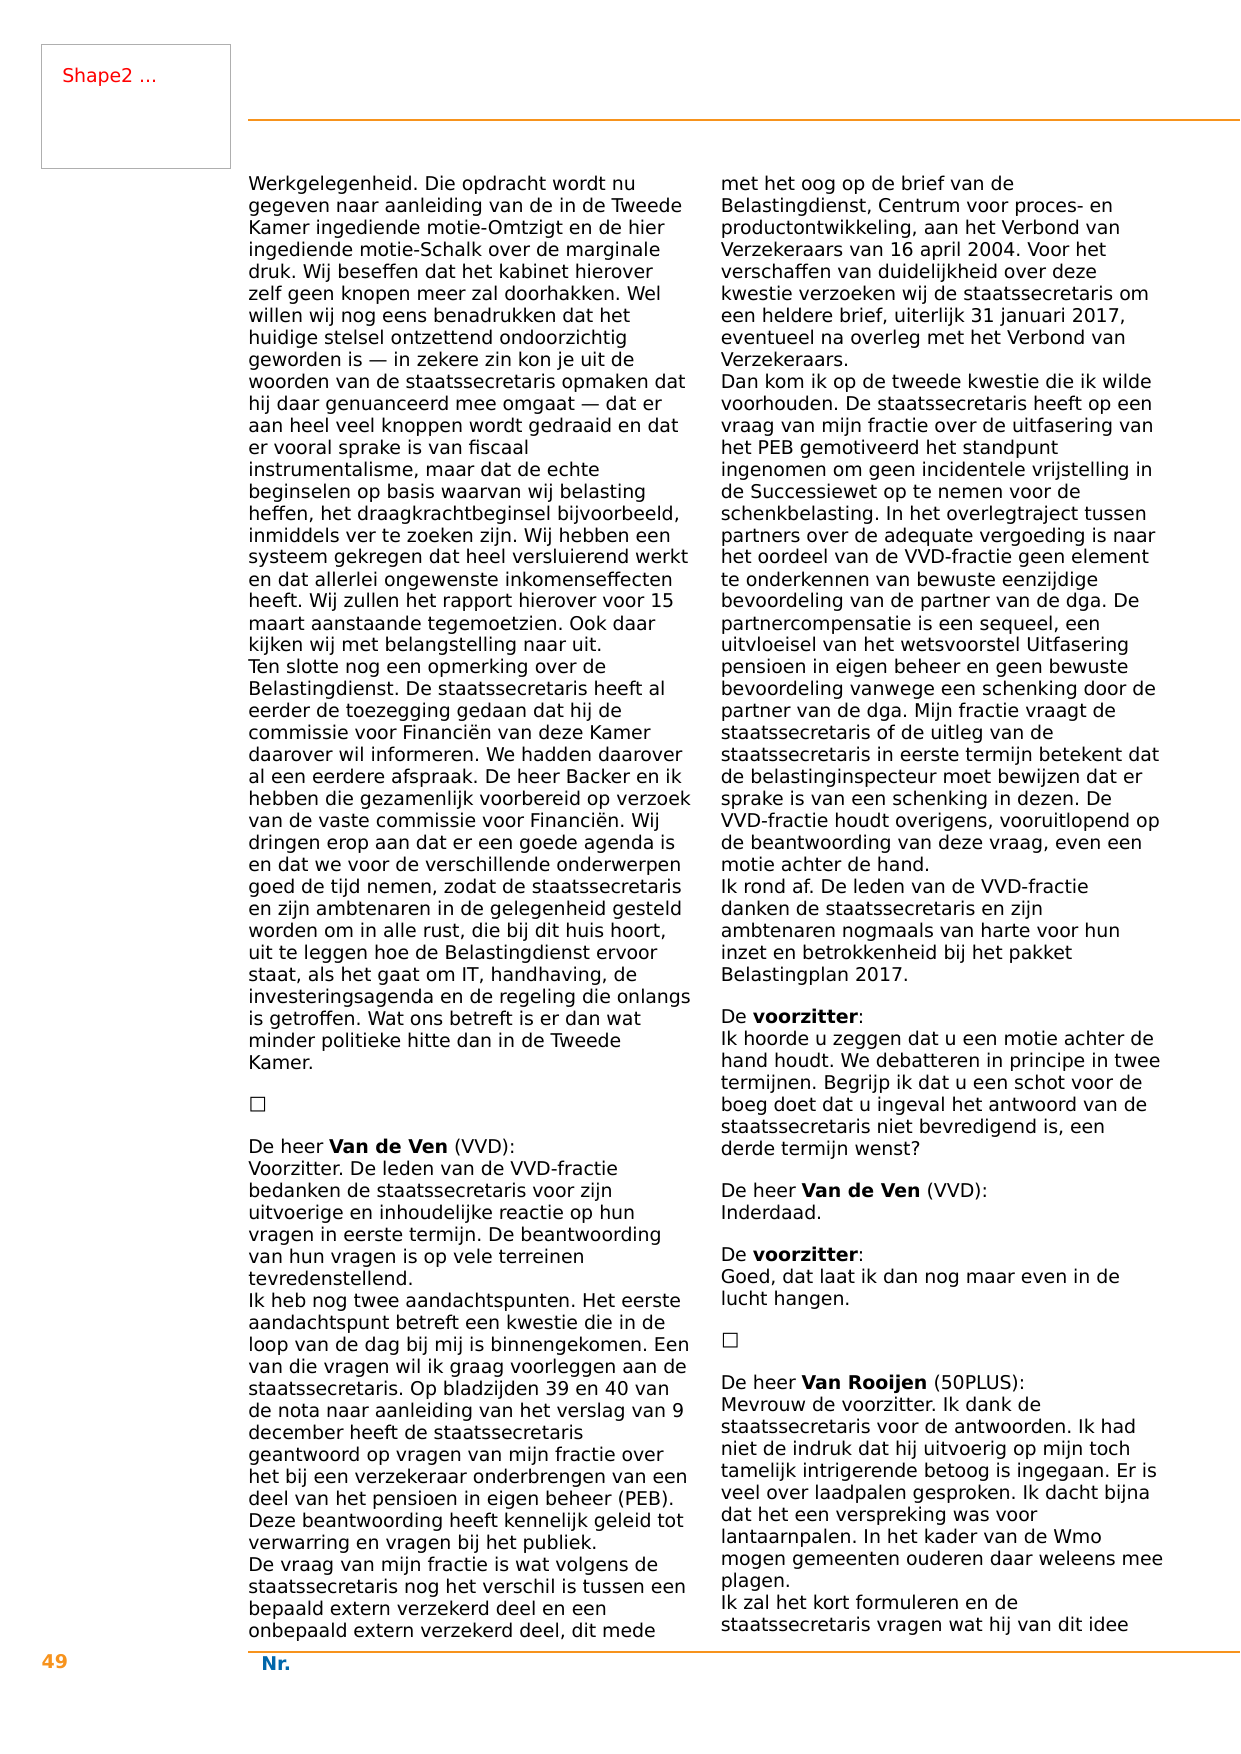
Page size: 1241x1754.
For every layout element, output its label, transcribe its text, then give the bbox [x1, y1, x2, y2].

text De heer Van Rooijen (50PLUS): [721, 1372, 1163, 1394]
text Werkgelegenheid. Die opdracht wordt nu gegeven naar aanleiding van de in de Tweede Kamer ingediende motie-Omtzigt en de hier ingediende motie-Schalk over de marginale druk. Wij beseffen dat het kabinet hierover zelf geen knopen meer zal doorhakken. Wel willen wij nog eens benadrukken dat het huidige stelsel ontzettend ondoorzichtig geworden is — in zekere zin kon je uit de woorden van de staatssecretaris opmaken dat hij daar genuanceerd mee omgaat — dat er aan heel veel knoppen wordt gedraaid en dat er vooral sprake is van fiscaal instrumentalisme, maar dat de echte beginselen op basis waarvan wij belasting heffen, het draagkrachtbeginsel bijvoorbeeld, inmiddels ver te zoeken zijn. Wij hebben een systeem gekregen dat heel versluierend werkt en dat allerlei ongewenste inkomenseffecten heeft. Wij zullen het rapport hierover voor 15 maart aanstaande tegemoetzien. Ook daar kijken wij met belangstelling naar uit. [248, 173, 691, 656]
text Ik heb nog twee aandachtspunten. Het eerste aandachtspunt betreft een kwestie die in de loop van de dag bij mij is binnengekomen. Een van die vragen wil ik graag voorleggen aan de staatssecretaris. Op bladzijden 39 en 40 van de nota naar aanleiding van het verslag van 9 december heeft de staatssecretaris geantwoord op vragen van mijn fractie over het bij een verzekeraar onderbrengen van een deel van het pensioen in eigen beheer (PEB). Deze beantwoording heeft kennelijk geleid tot verwarring en vragen bij het publiek. [248, 1290, 691, 1553]
text Inderdaad. [721, 1202, 1163, 1224]
text Mevrouw de voorzitter. Ik dank de staatssecretaris voor de antwoorden. Ik had niet de indruk dat hij uitvoerig op mijn toch tamelijk intrigerende betoog is ingegaan. Er is veel over laadpalen gesproken. Ik dacht bijna dat het een verspreking was voor lantaarnpalen. In het kader van de Wmo mogen gemeenten ouderen daar weleens mee plagen. [721, 1394, 1163, 1592]
text De heer Van de Ven (VVD): [248, 1136, 691, 1158]
text Voorzitter. De leden van de VVD-fractie bedanken de staatssecretaris voor zijn uitvoerige en inhoudelijke reactie op hun vragen in eerste termijn. De beantwoording van hun vragen is op vele terreinen tevredenstellend. [248, 1158, 691, 1290]
text Ten slotte nog een opmerking over de Belastingdienst. De staatssecretaris heeft al eerder de toezegging gedaan dat hij de commissie voor Financiën van deze Kamer daarover wil informeren. We hadden daarover al een eerdere afspraak. De heer Backer en ik hebben die gezamenlijk voorbereid op verzoek van de vaste commissie voor Financiën. Wij dringen erop aan dat er een goede agenda is en dat we voor de verschillende onderwerpen goed de tijd nemen, zodat de staatssecretaris en zijn ambtenaren in de gelegenheid gesteld worden om in alle rust, die bij dit huis hoort, uit te leggen hoe de Belastingdienst ervoor staat, als het gaat om IT, handhaving, de investeringsagenda en de regeling die onlangs is getroffen. Wat ons betreft is er dan wat minder politieke hitte dan in de Tweede Kamer. [248, 656, 691, 1074]
text Dan kom ik op de tweede kwestie die ik wilde voorhouden. De staatssecretaris heeft op een vraag van mijn fractie over de uitfasering van het PEB gemotiveerd het standpunt ingenomen om geen incidentele vrijstelling in de Successiewet op te nemen voor de schenkbelasting. In het overlegtraject tussen partners over de adequate vergoeding is naar het oordeel van de VVD-fractie geen element te onderkennen van bewuste eenzijdige bevoordeling van de partner van de dga. De partnercompensatie is een sequeel, een uitvloeisel van het wetsvoorstel Uitfasering pensioen in eigen beheer en geen bewuste bevoordeling vanwege een schenking door de partner van de dga. Mijn fractie vraagt de staatssecretaris of de uitleg van de staatssecretaris in eerste termijn betekent dat de belastinginspecteur moet bewijzen dat er sprake is van een schenking in dezen. De VVD-fractie houdt overigens, vooruitlopend op de beantwoording van deze vraag, even een motie achter de hand. [721, 371, 1163, 876]
text De voorzitter: [721, 1006, 1163, 1028]
text Ik rond af. De leden van de VVD-fractie danken de staatssecretaris en zijn ambtenaren nogmaals van harte voor hun inzet en betrokkenheid bij het pakket Belastingplan 2017. [721, 876, 1163, 986]
text ⬜ [721, 1330, 1163, 1352]
text De heer Van de Ven (VVD): [721, 1180, 1163, 1202]
text Ik hoorde u zeggen dat u een motie achter de hand houdt. We debatteren in principe in twee termijnen. Begrijp ik dat u een schot voor de boeg doet dat u ingeval het antwoord van de staatssecretaris niet bevredigend is, een derde termijn wenst? [721, 1028, 1163, 1160]
text Goed, dat laat ik dan nog maar even in de lucht hangen. [721, 1266, 1163, 1310]
text De vraag van mijn fractie is wat volgens de staatssecretaris nog het verschil is tussen een bepaald extern verzekerd deel en een onbepaald extern verzekerd deel, dit mede [248, 1553, 691, 1641]
text De voorzitter: [721, 1244, 1163, 1266]
text Ik zal het kort formuleren en de staatssecretaris vragen wat hij van dit idee [721, 1592, 1163, 1636]
text ⬜ [248, 1094, 691, 1116]
text met het oog op de brief van de Belastingdienst, Centrum voor proces- en productontwikkeling, aan het Verbond van Verzekeraars van 16 april 2004. Voor het verschaffen van duidelijkheid over deze kwestie verzoeken wij de staatssecretaris om een heldere brief, uiterlijk 31 januari 2017, eventueel na overleg met het Verbond van Verzekeraars. [721, 173, 1163, 371]
